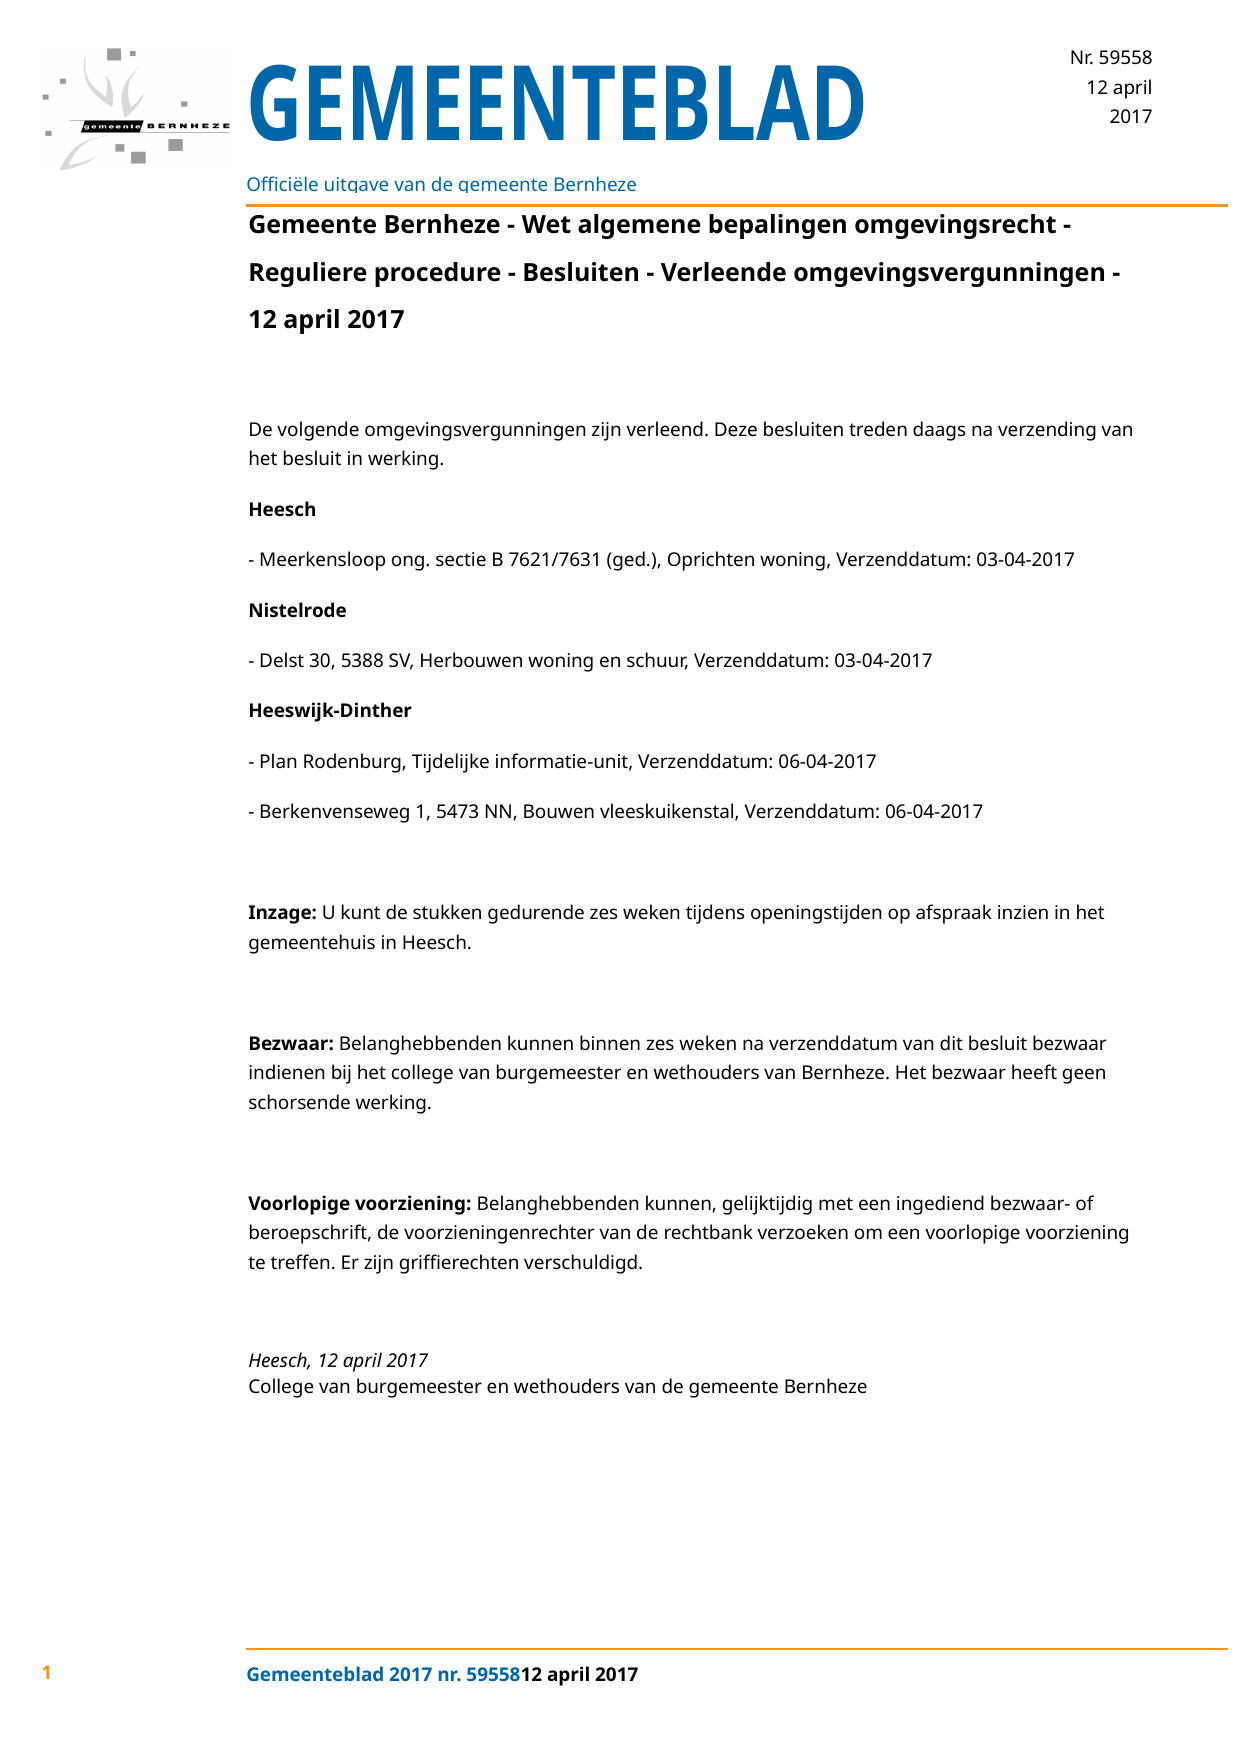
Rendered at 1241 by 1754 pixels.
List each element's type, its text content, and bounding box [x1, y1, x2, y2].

text De volgende omgevingsvergunningen zijn verleend. Deze besluiten treden daags na verzending van het besluit in werking. [248, 416, 1152, 471]
text Heesch [248, 496, 1152, 522]
text Heeswijk-Dinther [248, 698, 1152, 723]
text - Delst 30, 5388 SV, Herbouwen woning en schuur, Verzenddatum: 03-04-2017 [248, 647, 1152, 673]
text - Meerkensloop ong. sectie B 7621/7631 (ged.), Oprichten woning, Verzenddatum: 03-04-2017 [248, 546, 1152, 572]
text Voorlopige voorziening: Belanghebbenden kunnen, gelijktijdig met een ingediend bezwaar- of beroepschrift, de voorzieningenrechter van de rechtbank verzoeken om een voorlopige voorziening te treffen. Er zijn griffierechten verschuldigd. [248, 1190, 1152, 1274]
text - Plan Rodenburg, Tijdelijke informatie-unit, Verzenddatum: 06-04-2017 [248, 748, 1152, 774]
text - Berkenvenseweg 1, 5473 NN, Bouwen vleeskuikenstal, Verzenddatum: 06-04-2017 [248, 798, 1152, 824]
text Heesch, 12 april 2017 [248, 1347, 1152, 1373]
text Nistelrode [248, 597, 1152, 622]
picture [41, 47, 231, 172]
text College van burgemeester en wethouders van de gemeente Bernheze [248, 1373, 1152, 1398]
text Gemeente Bernheze - Wet algemene bepalingen omgevingsrecht - Reguliere procedure - Besluiten - Verleende omgevingsvergunningen - 12 april 2017 [248, 207, 1152, 336]
text Bezwaar: Belanghebbenden kunnen binnen zes weken na verzenddatum van dit besluit bezwaar indienen bij het college van burgemeester en wethouders van Bernheze. Het bezwaar heeft geen schorsende werking. [248, 1030, 1152, 1114]
text Inzage: U kunt de stukken gedurende zes weken tijdens openingstijden op afspraak inzien in het gemeentehuis in Heesch. [248, 899, 1152, 954]
